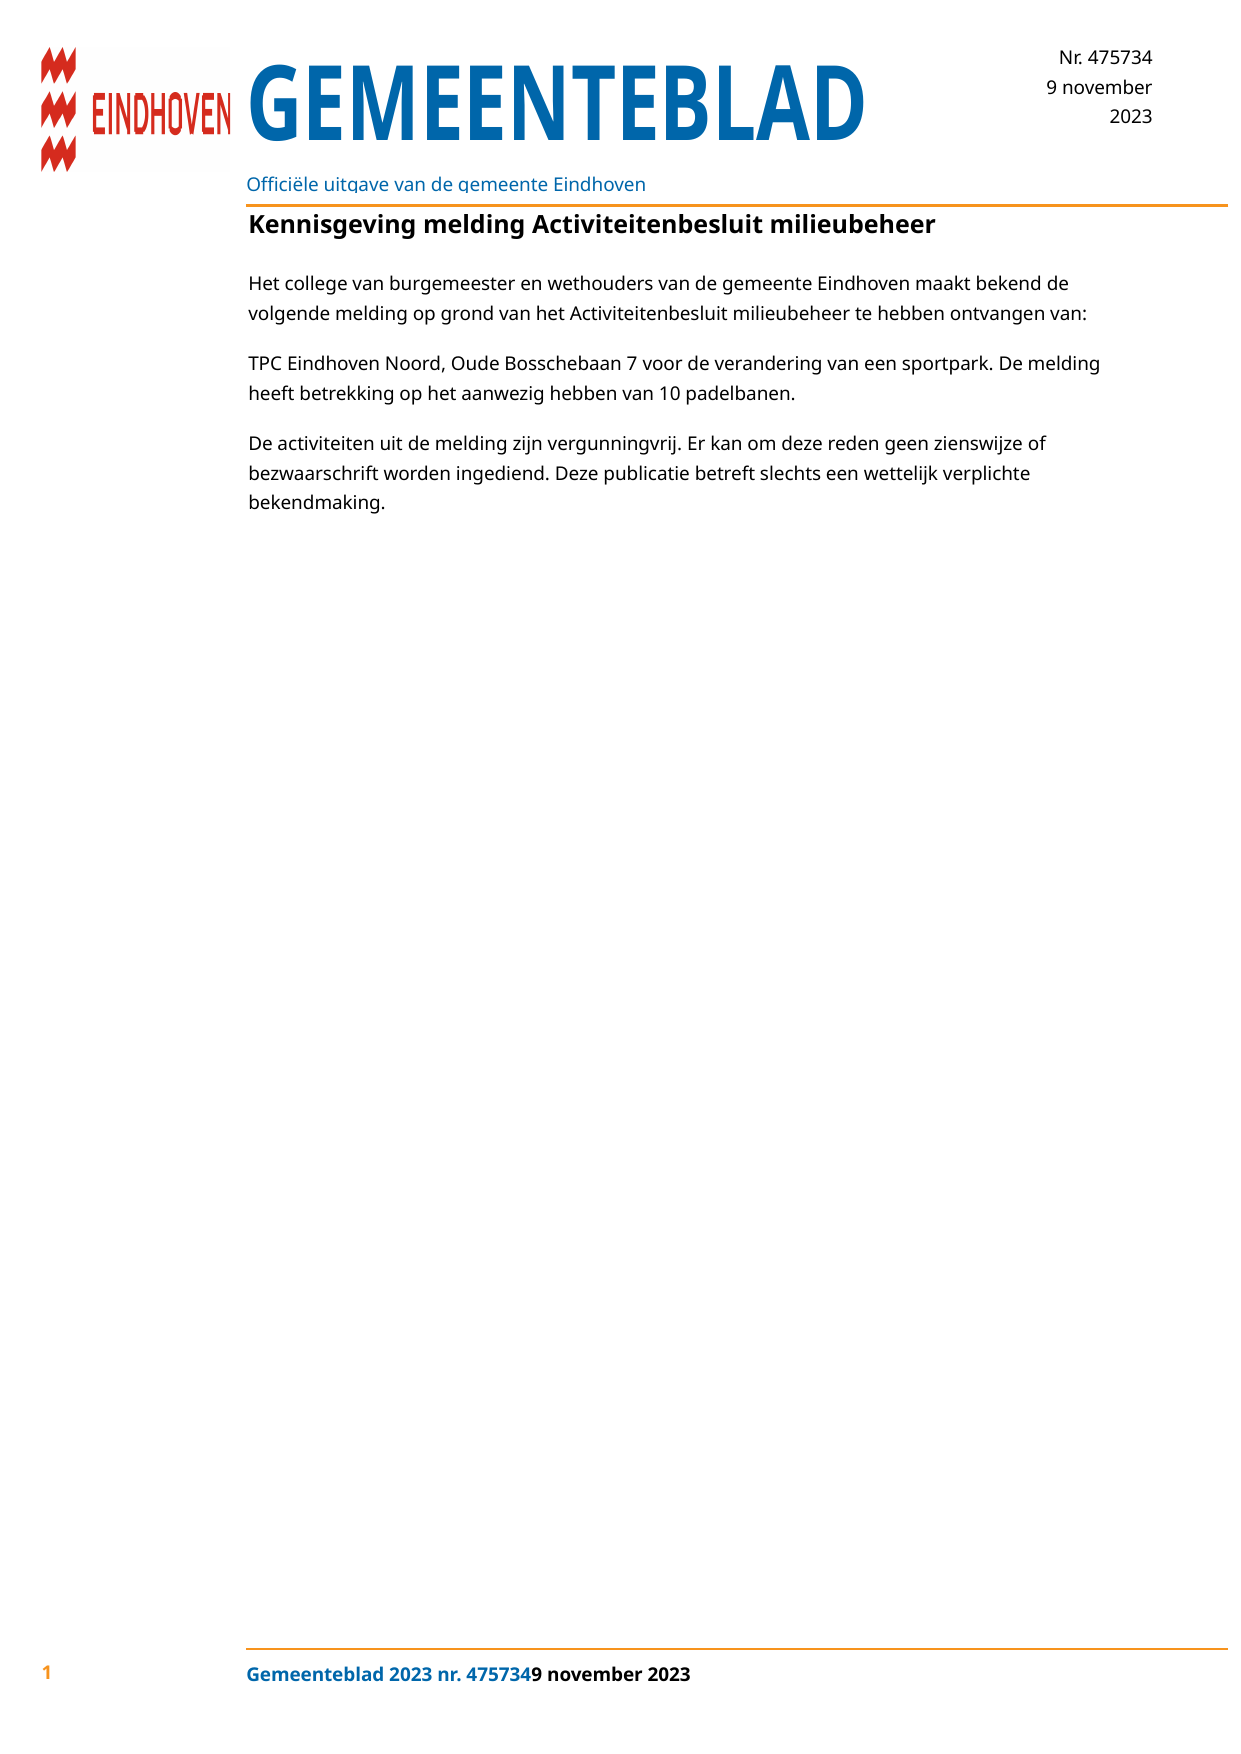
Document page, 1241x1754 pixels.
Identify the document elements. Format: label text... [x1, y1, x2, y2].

text Het college van burgemeester en wethouders van de gemeente Eindhoven maakt bekend de volgende melding op grond van het Activiteitenbesluit milieubeheer te hebben ontvangen van: [248, 270, 1152, 326]
text TPC Eindhoven Noord, Oude Bosschebaan 7 voor de verandering van een sportpark. De melding heeft betrekking op het aanwezig hebben van 10 padelbanen. [248, 350, 1152, 406]
text Kennisgeving melding Activiteitenbesluit milieubeheer [248, 207, 1152, 241]
text De activiteiten uit de melding zijn vergunningvrij. Er kan om deze reden geen zienswijze of bezwaarschrift worden ingediend. Deze publicatie betreft slechts een wettelijk verplichte bekendmaking. [248, 430, 1152, 515]
picture [41, 47, 231, 172]
